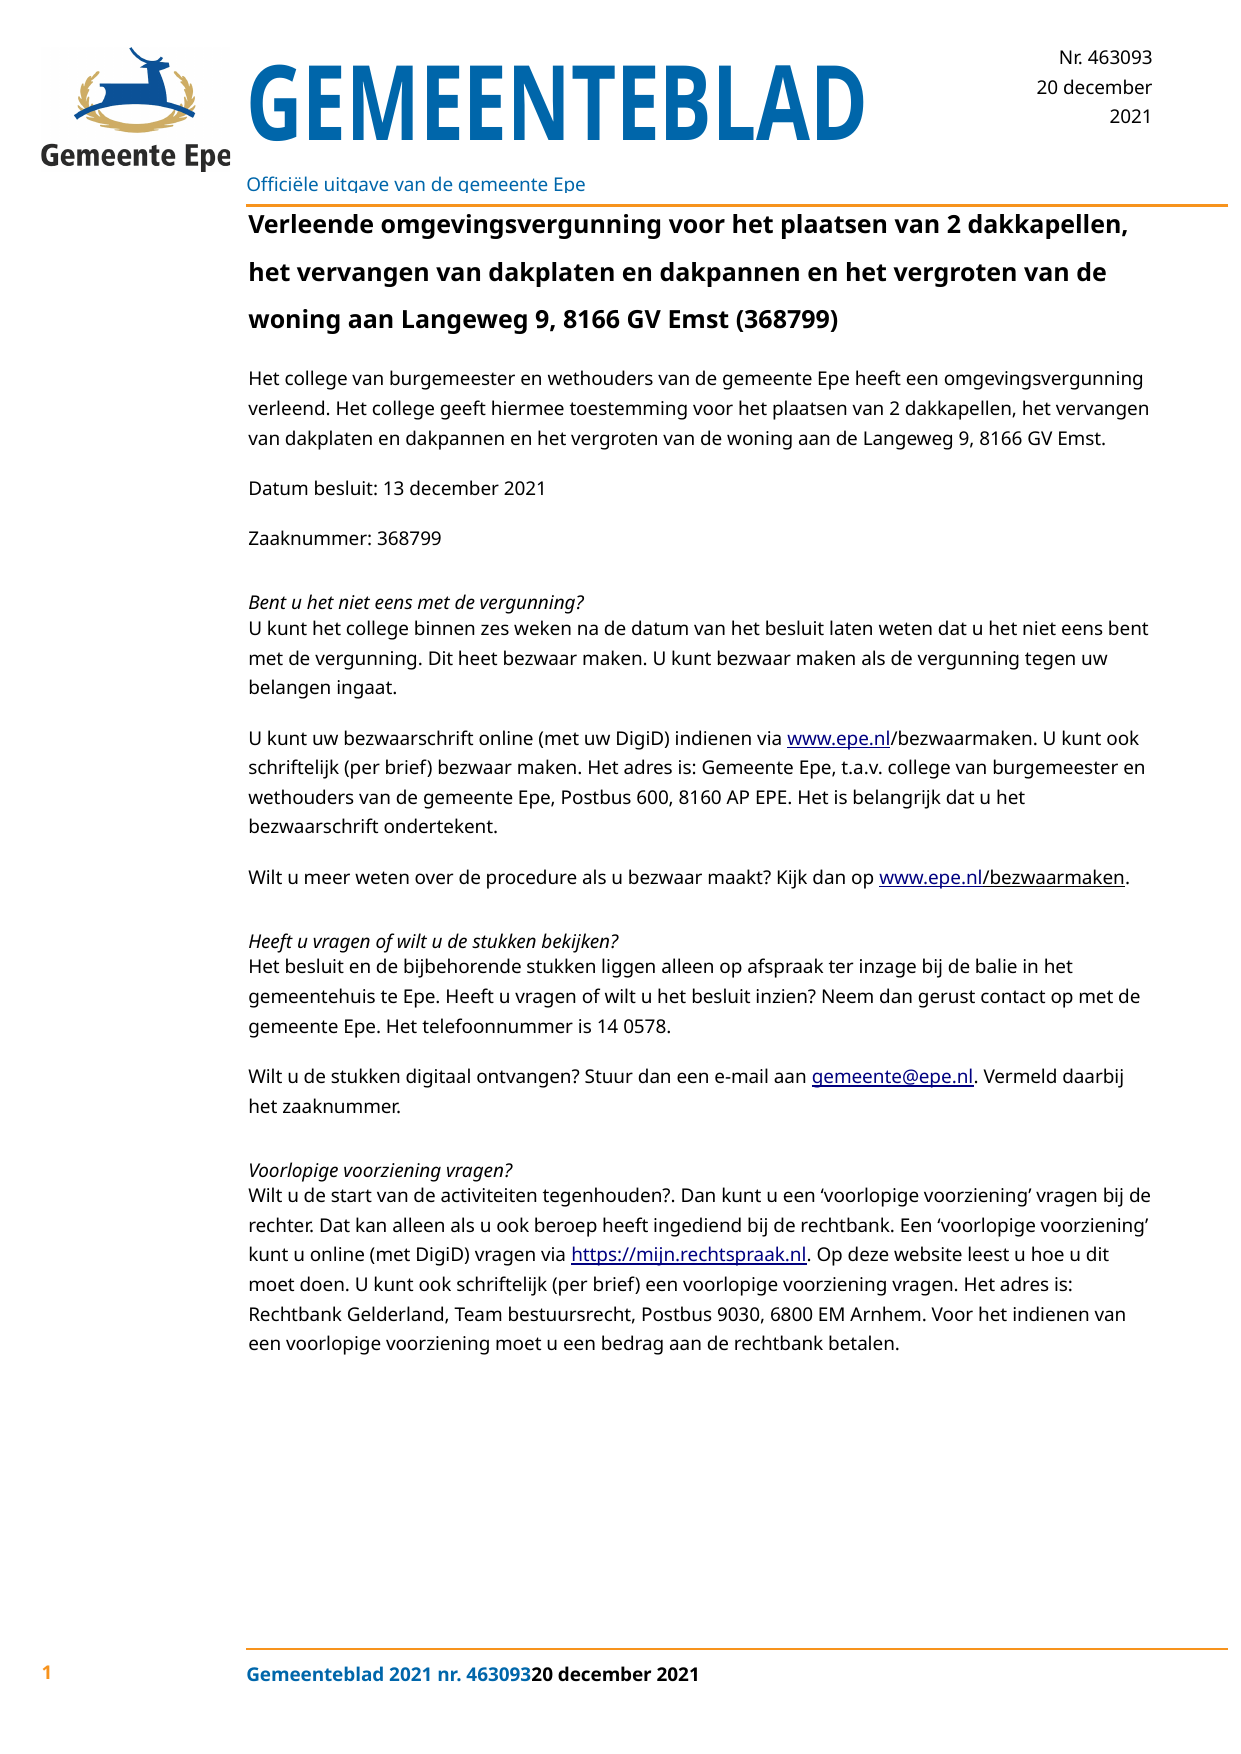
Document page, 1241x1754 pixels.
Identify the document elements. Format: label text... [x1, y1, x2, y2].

text Verleende omgevingsvergunning voor het plaatsen van 2 dakkapellen, het vervangen van dakplaten en dakpannen en het vergroten van de woning aan Langeweg 9, 8166 GV Emst (368799) [248, 207, 1152, 336]
text Wilt u meer weten over de procedure als u bezwaar maakt? Kijk dan op www.epe.nl/bezwaarmaken. [248, 864, 1152, 890]
text Voorlopige voorziening vragen? [248, 1157, 1152, 1182]
text Zaaknummer: 368799 [248, 526, 1152, 551]
text Wilt u de start van de activiteiten tegenhouden?. Dan kunt u een ‘voorlopige voorziening’ vragen bij de rechter. Dat kan alleen als u ook beroep heeft ingediend bij de rechtbank. Een ‘voorlopige voorziening’ kunt u online (met DigiD) vragen via https://mijn.rechtspraak.nl. Op deze website leest u hoe u dit moet doen. U kunt ook schriftelijk (per brief) een voorlopige voorziening vragen. Het adres is: Rechtbank Gelderland, Team bestuursrecht, Postbus 9030, 6800 EM Arnhem. Voor het indienen van een voorlopige voorziening moet u een bedrag aan de rechtbank betalen. [248, 1182, 1152, 1356]
picture [41, 47, 231, 172]
text Wilt u de stukken digitaal ontvangen? Stuur dan een e-mail aan gemeente@epe.nl. Vermeld daarbij het zaaknummer. [248, 1063, 1152, 1118]
text Datum besluit: 13 december 2021 [248, 475, 1152, 501]
text U kunt het college binnen zes weken na de datum van het besluit laten weten dat u het niet eens bent met de vergunning. Dit heet bezwaar maken. U kunt bezwaar maken als de vergunning tegen uw belangen ingaat. [248, 615, 1152, 700]
text Het college van burgemeester en wethouders van de gemeente Epe heeft een omgevingsvergunning verleend. Het college geeft hiermee toestemming voor het plaatsen van 2 dakkapellen, het vervangen van dakplaten en dakpannen en het vergroten van de woning aan de Langeweg 9, 8166 GV Emst. [248, 366, 1152, 450]
text Het besluit en de bijbehorende stukken liggen alleen op afspraak ter inzage bij de balie in het gemeentehuis te Epe. Heeft u vragen of wilt u het besluit inzien? Neem dan gerust contact op met de gemeente Epe. Het telefoonnummer is 14 0578. [248, 954, 1152, 1038]
text U kunt uw bezwaarschrift online (met uw DigiD) indienen via www.epe.nl/bezwaarmaken. U kunt ook schriftelijk (per brief) bezwaar maken. Het adres is: Gemeente Epe, t.a.v. college van burgemeester en wethouders van de gemeente Epe, Postbus 600, 8160 AP EPE. Het is belangrijk dat u het bezwaarschrift ondertekent. [248, 725, 1152, 839]
text Heeft u vragen of wilt u de stukken bekijken? [248, 928, 1152, 954]
text Bent u het niet eens met de vergunning? [248, 589, 1152, 615]
